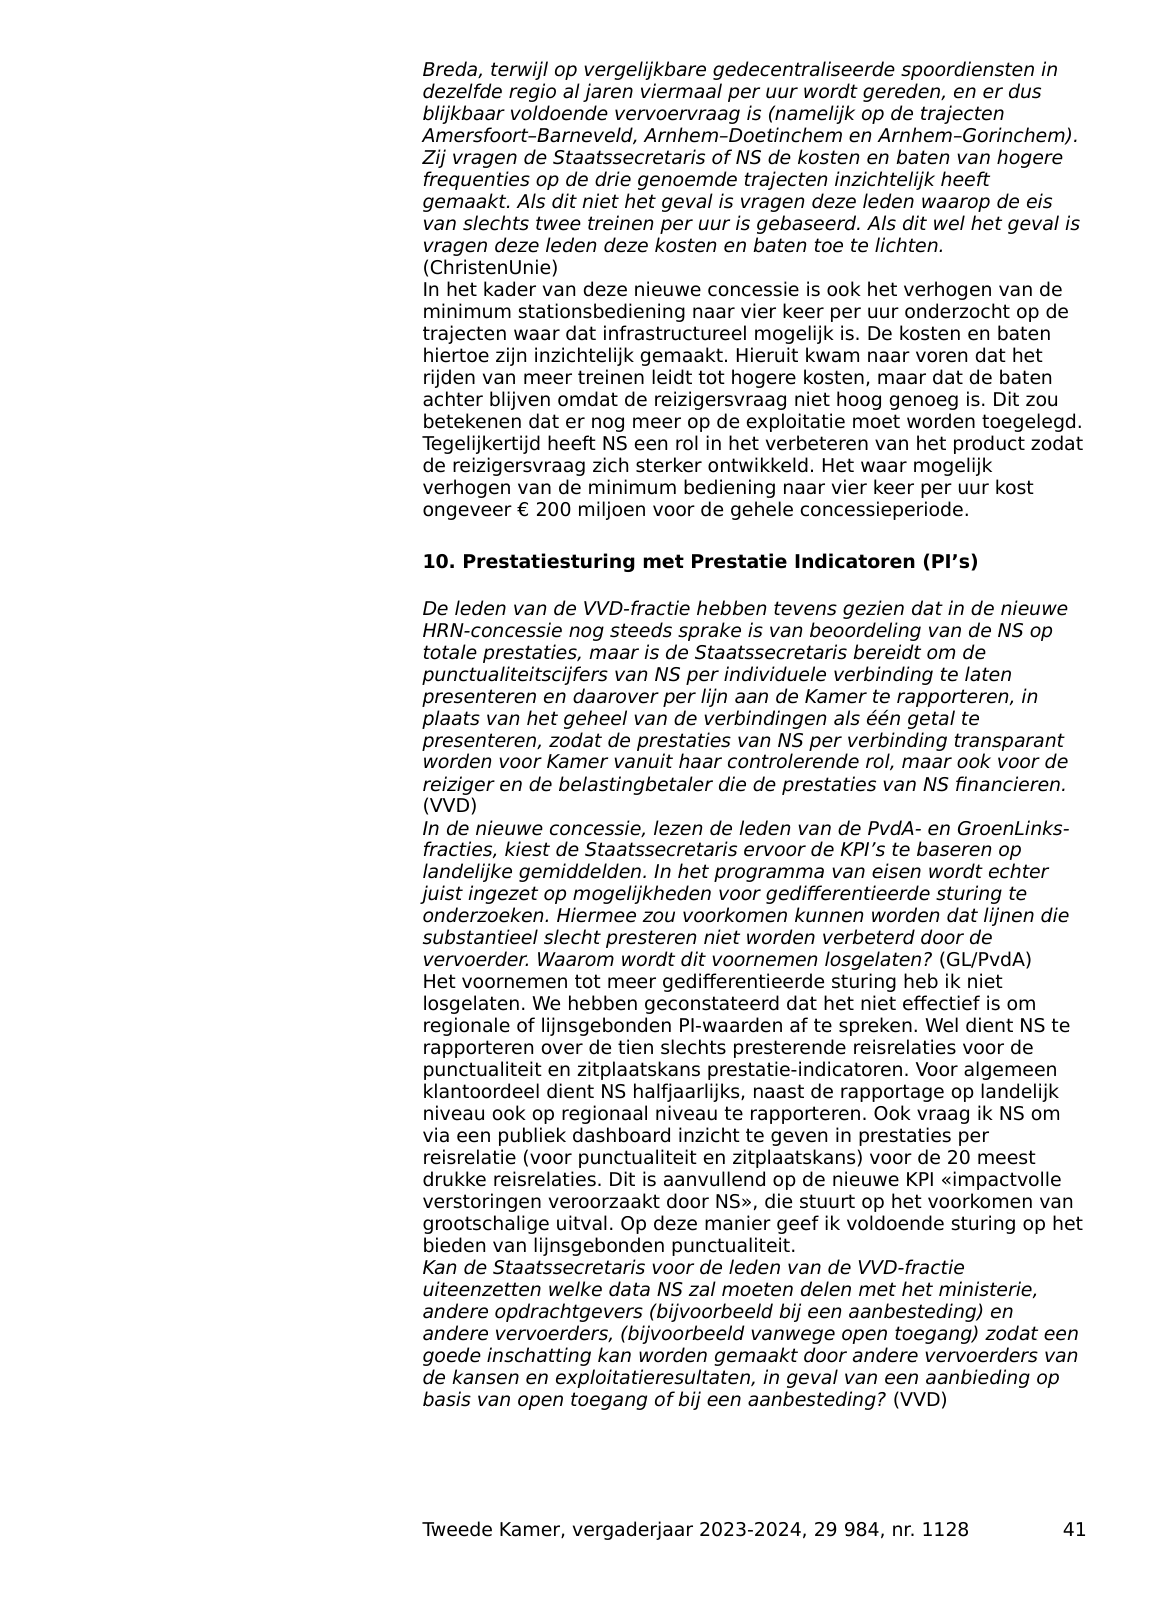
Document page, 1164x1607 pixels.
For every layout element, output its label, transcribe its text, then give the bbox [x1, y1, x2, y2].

text Het voornemen tot meer gedifferentieerde sturing heb ik niet losgelaten. We hebben geconstateerd dat het niet effectief is om regionale of lijnsgebonden PI-waarden af te spreken. Wel dient NS te rapporteren over de tien slechts presterende reisrelaties voor de punctualiteit en zitplaatskans prestatie-indicatoren. Voor algemeen klantoordeel dient NS halfjaarlijks, naast de rapportage op landelijk niveau ook op regionaal niveau te rapporteren. Ook vraag ik NS om via een publiek dashboard inzicht te geven in prestaties per reisrelatie (voor punctualiteit en zitplaatskans) voor de 20 meest drukke reisrelaties. Dit is aanvullend op de nieuwe KPI «impactvolle verstoringen veroorzaakt door NS», die stuurt op het voorkomen van grootschalige uitval. Op deze manier geef ik voldoende sturing op het bieden van lijnsgebonden punctualiteit. [422, 971, 1087, 1257]
text In het kader van deze nieuwe concessie is ook het verhogen van de minimum stationsbediening naar vier keer per uur onderzocht op de trajecten waar dat infrastructureel mogelijk is. De kosten en baten hiertoe zijn inzichtelijk gemaakt. Hieruit kwam naar voren dat het rijden van meer treinen leidt tot hogere kosten, maar dat de baten achter blijven omdat de reizigersvraag niet hoog genoeg is. Dit zou betekenen dat er nog meer op de exploitatie moet worden toegelegd. Tegelijkertijd heeft NS een rol in het verbeteren van het product zodat de reizigersvraag zich sterker ontwikkeld. Het waar mogelijk verhogen van de minimum bediening naar vier keer per uur kost ongeveer € 200 miljoen voor de gehele concessieperiode. [422, 279, 1087, 521]
text In de nieuwe concessie, lezen de leden van de PvdA- en GroenLinks-fracties, kiest de Staatssecretaris ervoor de KPI’s te baseren op landelijke gemiddelden. In het programma van eisen wordt echter juist ingezet op mogelijkheden voor gedifferentieerde sturing te onderzoeken. Hiermee zou voorkomen kunnen worden dat lijnen die substantieel slecht presteren niet worden verbeterd door de vervoerder. Waarom wordt dit voornemen losgelaten? (GL/PvdA) [422, 817, 1087, 971]
text Kan de Staatssecretaris voor de leden van de VVD-fractie uiteenzetten welke data NS zal moeten delen met het ministerie, andere opdrachtgevers (bijvoorbeeld bij een aanbesteding) en andere vervoerders, (bijvoorbeeld vanwege open toegang) zodat een goede inschatting kan worden gemaakt door andere vervoerders van de kansen en exploitatieresultaten, in geval van een aanbieding op basis van open toegang of bij een aanbesteding? (VVD) [422, 1257, 1087, 1411]
text Breda, terwijl op vergelijkbare gedecentraliseerde spoordiensten in dezelfde regio al jaren viermaal per uur wordt gereden, en er dus blijkbaar voldoende vervoervraag is (namelijk op de trajecten Amersfoort–Barneveld, Arnhem–Doetinchem en Arnhem–Gorinchem). Zij vragen de Staatssecretaris of NS de kosten en baten van hogere frequenties op de drie genoemde trajecten inzichtelijk heeft gemaakt. Als dit niet het geval is vragen deze leden waarop de eis van slechts twee treinen per uur is gebaseerd. Als dit wel het geval is vragen deze leden deze kosten en baten toe te lichten. [422, 59, 1087, 257]
text De leden van de VVD-fractie hebben tevens gezien dat in de nieuwe HRN-concessie nog steeds sprake is van beoordeling van de NS op totale prestaties, maar is de Staatssecretaris bereidt om de punctualiteitscijfers van NS per individuele verbinding te laten presenteren en daarover per lijn aan de Kamer te rapporteren, in plaats van het geheel van de verbindingen als één getal te presenteren, zodat de prestaties van NS per verbinding transparant worden voor Kamer vanuit haar controlerende rol, maar ook voor de reiziger en de belastingbetaler die de prestaties van NS financieren. (VVD) [422, 598, 1087, 817]
text (ChristenUnie) [422, 257, 1087, 279]
subtitle 10. Prestatiesturing met Prestatie Indicatoren (PI’s) [422, 551, 1087, 573]
